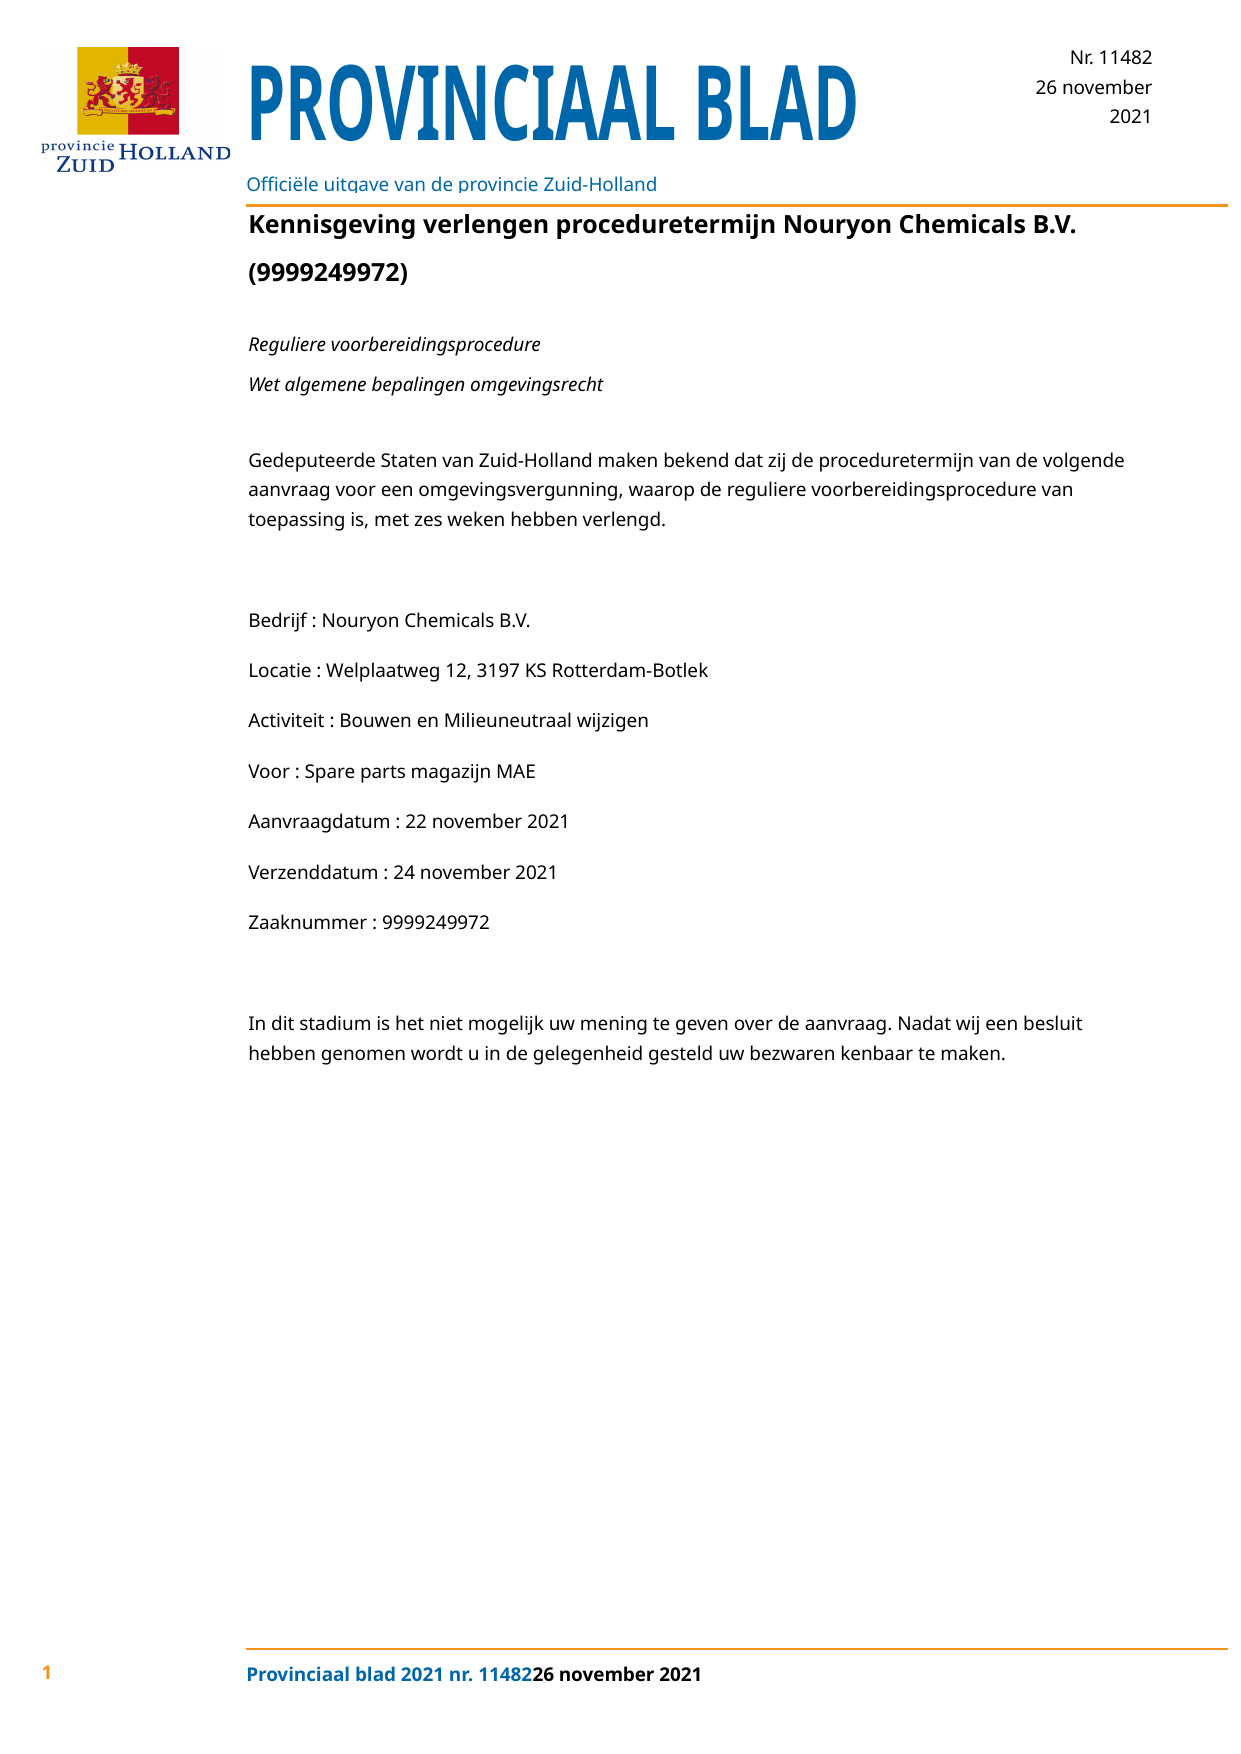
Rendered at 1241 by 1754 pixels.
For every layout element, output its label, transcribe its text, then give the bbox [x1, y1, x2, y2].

text Verzenddatum : 24 november 2021 [248, 859, 1152, 885]
text In dit stadium is het niet mogelijk uw mening te geven over de aanvraag. Nadat wij een besluit hebben genomen wordt u in de gelegenheid gesteld uw bezwaren kenbaar te maken. [248, 1010, 1152, 1066]
text Zaaknummer : 9999249972 [248, 909, 1152, 935]
text Reguliere voorbereidingsprocedure [248, 331, 1152, 357]
text Activiteit : Bouwen en Milieuneutraal wijzigen [248, 708, 1152, 733]
text Bedrijf : Nouryon Chemicals B.V. [248, 607, 1152, 633]
text Gedeputeerde Staten van Zuid-Holland maken bekend dat zij de proceduretermijn van de volgende aanvraag voor een omgevingsvergunning, waarop de reguliere voorbereidingsprocedure van toepassing is, met zes weken hebben verlengd. [248, 447, 1152, 532]
text Kennisgeving verlengen proceduretermijn Nouryon Chemicals B.V. (9999249972) [248, 207, 1152, 288]
text Voor : Spare parts magazijn MAE [248, 758, 1152, 784]
picture [41, 47, 231, 172]
text Aanvraagdatum : 22 november 2021 [248, 808, 1152, 834]
text Locatie : Welplaatweg 12, 3197 KS Rotterdam-Botlek [248, 657, 1152, 683]
text Wet algemene bepalingen omgevingsrecht [248, 371, 1152, 396]
